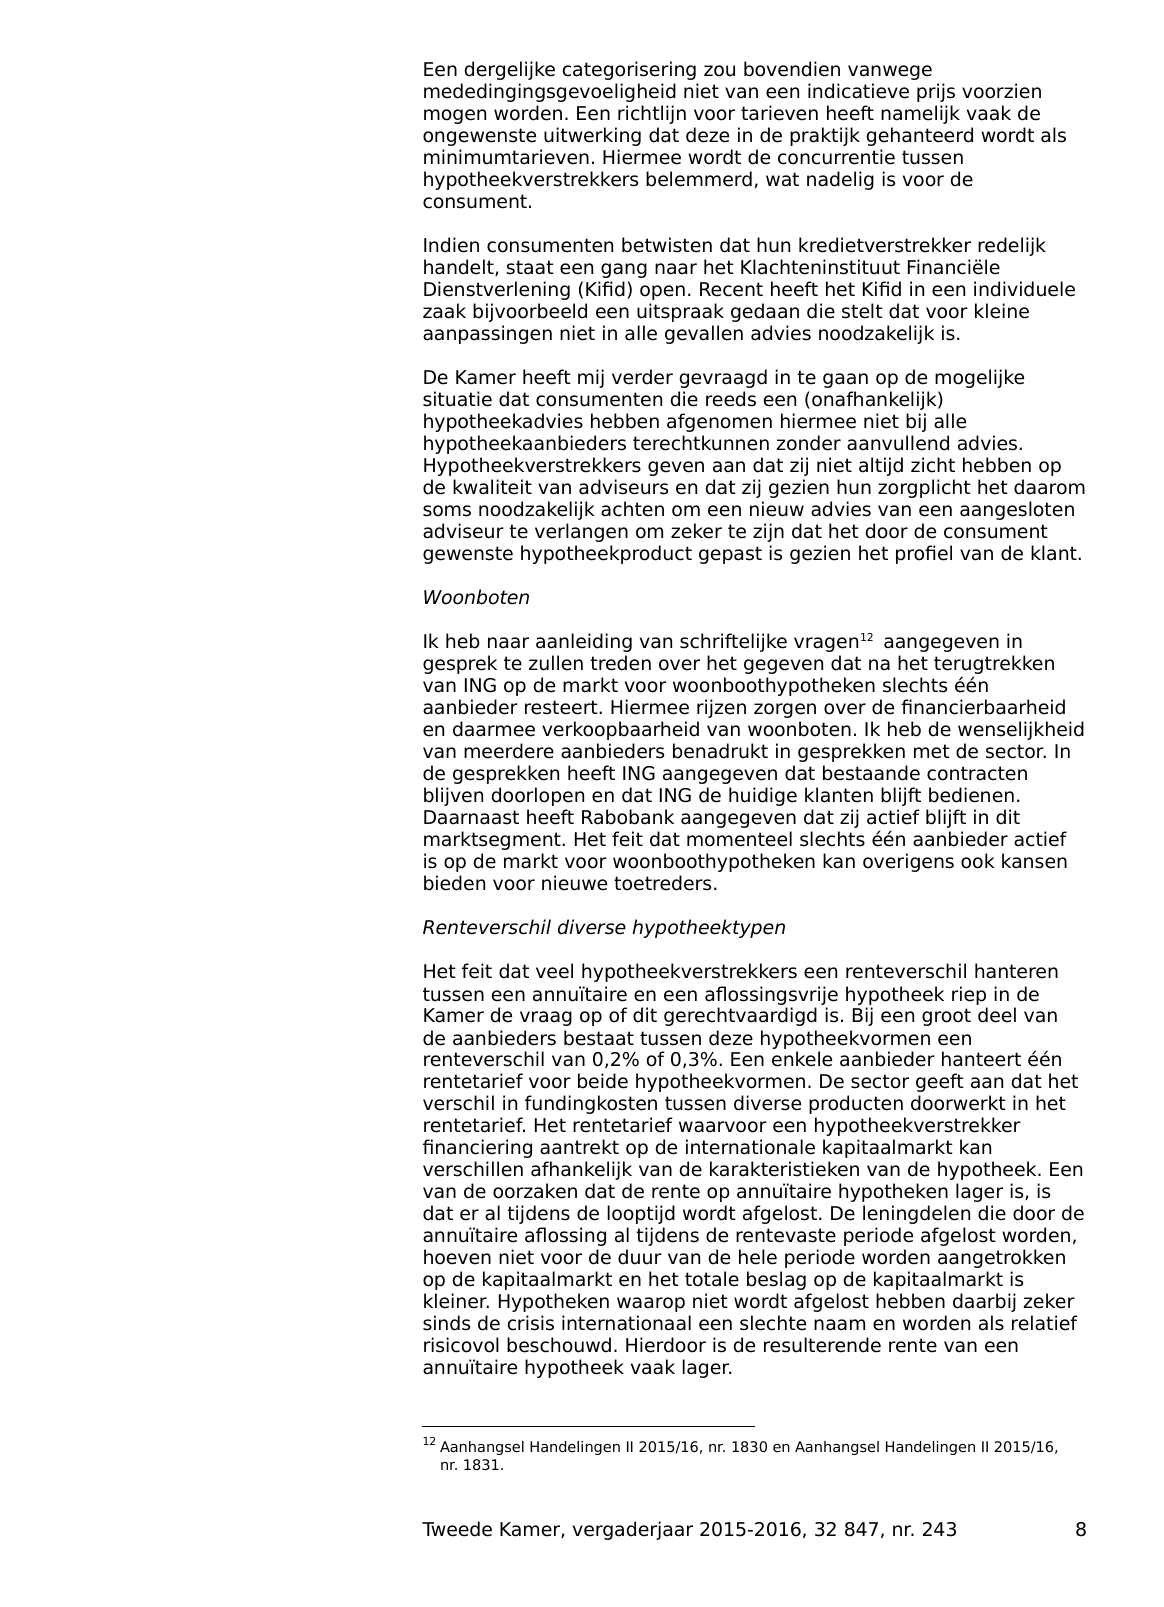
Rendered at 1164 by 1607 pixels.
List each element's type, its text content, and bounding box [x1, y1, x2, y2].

subtitle Woonboten [422, 587, 1087, 609]
subtitle Renteverschil diverse hypotheektypen [422, 917, 1087, 939]
text Een dergelijke categorisering zou bovendien vanwege mededingingsgevoeligheid niet van een indicatieve prijs voorzien mogen worden. Een richtlijn voor tarieven heeft namelijk vaak de ongewenste uitwerking dat deze in de praktijk gehanteerd wordt als minimumtarieven. Hiermee wordt de concurrentie tussen hypotheekverstrekkers belemmerd, wat nadelig is voor de consument. [422, 59, 1087, 213]
text Ik heb naar aanleiding van schriftelijke vragen aangegeven in gesprek te zullen treden over het gegeven dat na het terugtrekken van ING op de markt voor woonboothypotheken slechts één aanbieder resteert. Hiermee rijzen zorgen over de financierbaarheid en daarmee verkoopbaarheid van woonboten. Ik heb de wenselijkheid van meerdere aanbieders benadrukt in gesprekken met de sector. In de gesprekken heeft ING aangegeven dat bestaande contracten blijven doorlopen en dat ING de huidige klanten blijft bedienen. Daarnaast heeft Rabobank aangegeven dat zij actief blijft in dit marktsegment. Het feit dat momenteel slechts één aanbieder actief is op de markt voor woonboothypotheken kan overigens ook kansen bieden voor nieuwe toetreders. [422, 631, 1087, 895]
text Indien consumenten betwisten dat hun kredietverstrekker redelijk handelt, staat een gang naar het Klachteninstituut Financiële Dienstverlening (Kifid) open. Recent heeft het Kifid in een individuele zaak bijvoorbeeld een uitspraak gedaan die stelt dat voor kleine aanpassingen niet in alle gevallen advies noodzakelijk is. [422, 235, 1087, 345]
text De Kamer heeft mij verder gevraagd in te gaan op de mogelijke situatie dat consumenten die reeds een (onafhankelijk) hypotheekadvies hebben afgenomen hiermee niet bij alle hypotheekaanbieders terechtkunnen zonder aanvullend advies. Hypotheekverstrekkers geven aan dat zij niet altijd zicht hebben op de kwaliteit van adviseurs en dat zij gezien hun zorgplicht het daarom soms noodzakelijk achten om een nieuw advies van een aangesloten adviseur te verlangen om zeker te zijn dat het door de consument gewenste hypotheekproduct gepast is gezien het profiel van de klant. [422, 367, 1087, 565]
text Aanhangsel Handelingen II 2015/16, nr. 1830 en Aanhangsel Handelingen II 2015/16, nr. 1831. [422, 1435, 1087, 1474]
text Het feit dat veel hypotheekverstrekkers een renteverschil hanteren tussen een annuïtaire en een aflossingsvrije hypotheek riep in de Kamer de vraag op of dit gerechtvaardigd is. Bij een groot deel van de aanbieders bestaat tussen deze hypotheekvormen een renteverschil van 0,2% of 0,3%. Een enkele aanbieder hanteert één rentetarief voor beide hypotheekvormen. De sector geeft aan dat het verschil in fundingkosten tussen diverse producten doorwerkt in het rentetarief. Het rentetarief waarvoor een hypotheekverstrekker financiering aantrekt op de internationale kapitaalmarkt kan verschillen afhankelijk van de karakteristieken van de hypotheek. Een van de oorzaken dat de rente op annuïtaire hypotheken lager is, is dat er al tijdens de looptijd wordt afgelost. De leningdelen die door de annuïtaire aflossing al tijdens de rentevaste periode afgelost worden, hoeven niet voor de duur van de hele periode worden aangetrokken op de kapitaalmarkt en het totale beslag op de kapitaalmarkt is kleiner. Hypotheken waarop niet wordt afgelost hebben daarbij zeker sinds de crisis internationaal een slechte naam en worden als relatief risicovol beschouwd. Hierdoor is de resulterende rente van een annuïtaire hypotheek vaak lager. [422, 961, 1087, 1379]
